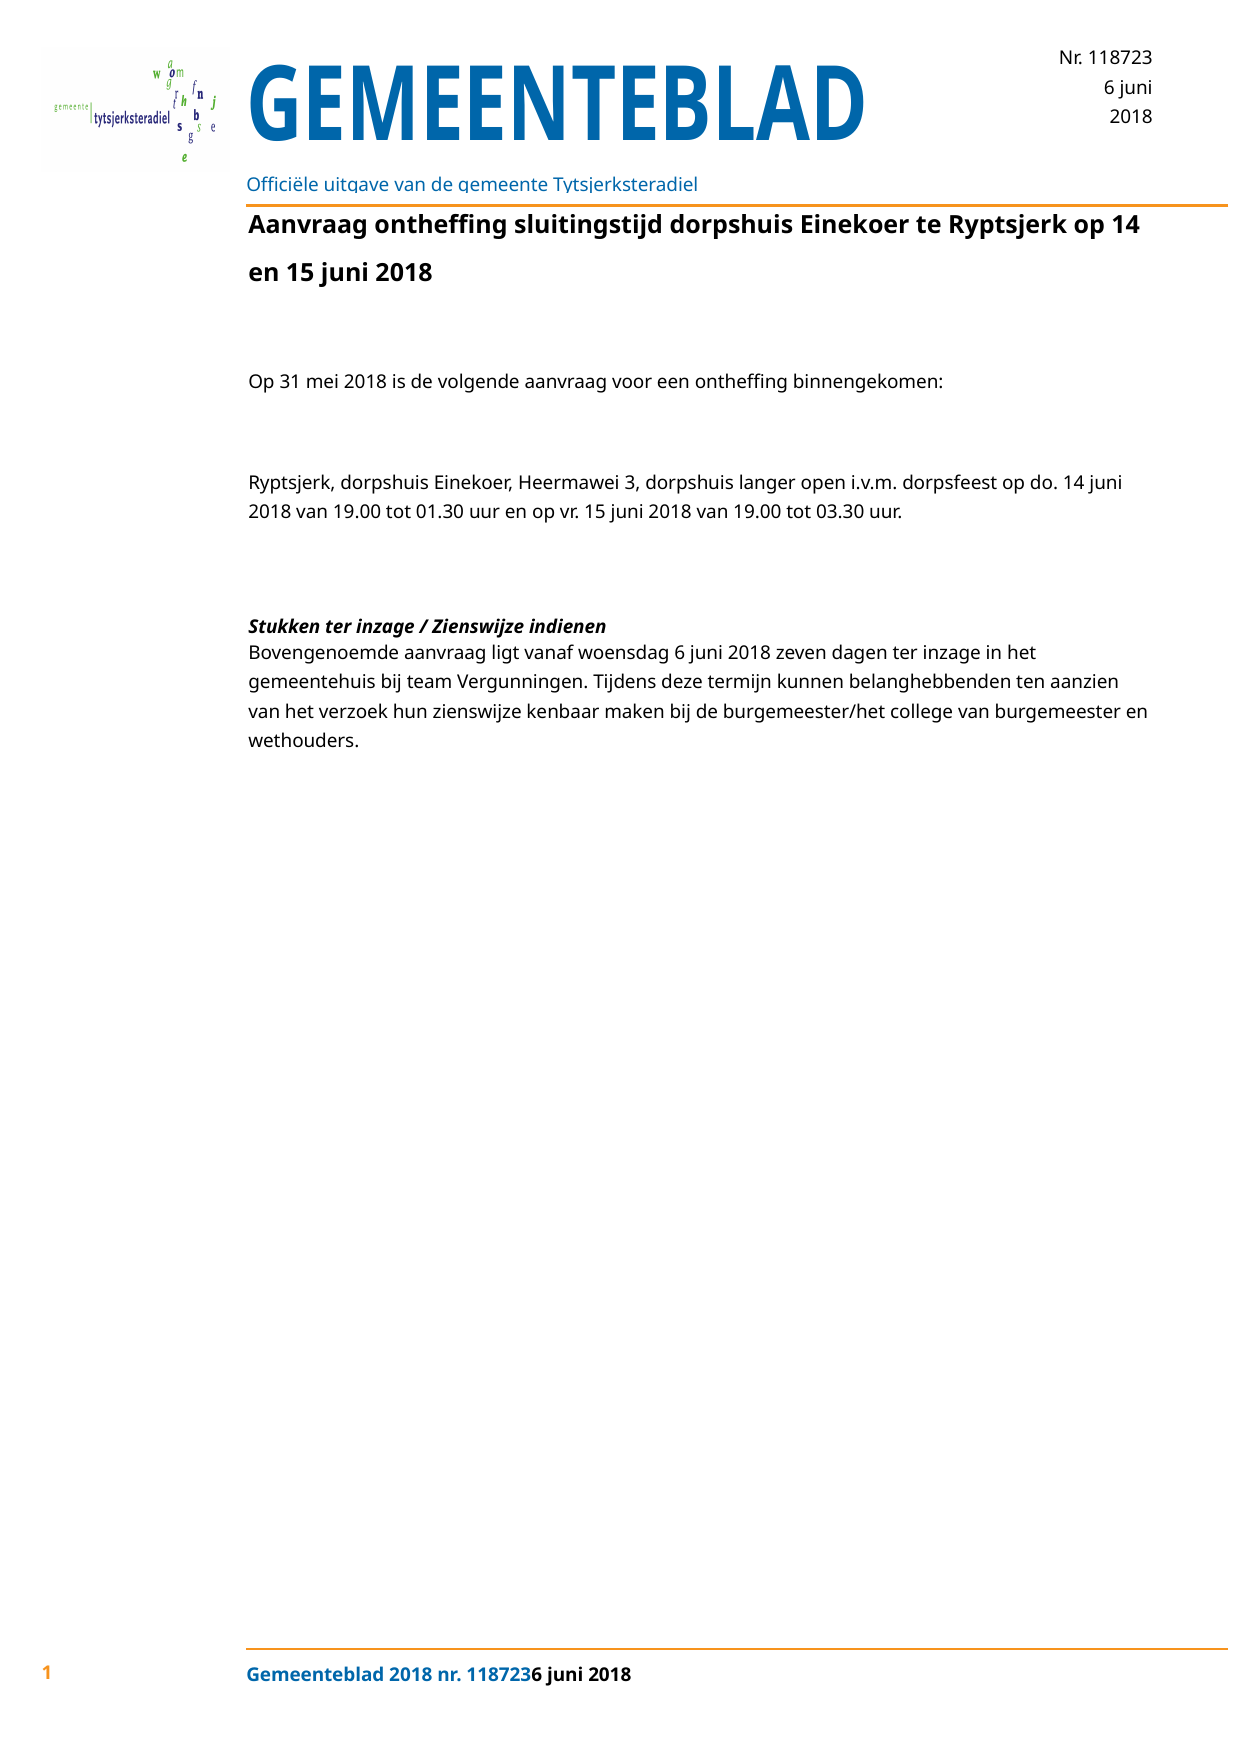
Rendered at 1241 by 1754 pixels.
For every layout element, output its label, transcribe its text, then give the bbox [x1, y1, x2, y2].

picture [41, 47, 231, 172]
text Aanvraag ontheffing sluitingstijd dorpshuis Einekoer te Ryptsjerk op 14 en 15 juni 2018 [248, 207, 1152, 288]
text Bovengenoemde aanvraag ligt vanaf woensdag 6 juni 2018 zeven dagen ter inzage in het gemeentehuis bij team Vergunningen. Tijdens deze termijn kunnen belanghebbenden ten aanzien van het verzoek hun zienswijze kenbaar maken bij de burgemeester/het college van burgemeester en wethouders. [248, 639, 1152, 753]
text Op 31 mei 2018 is de volgende aanvraag voor een ontheffing binnengekomen: [248, 368, 1152, 394]
text Ryptsjerk, dorpshuis Einekoer, Heermawei 3, dorpshuis langer open i.v.m. dorpsfeest op do. 14 juni 2018 van 19.00 tot 01.30 uur en op vr. 15 juni 2018 van 19.00 tot 03.30 uur. [248, 469, 1152, 524]
text Stukken ter inzage / Zienswijze indienen [248, 613, 1152, 639]
